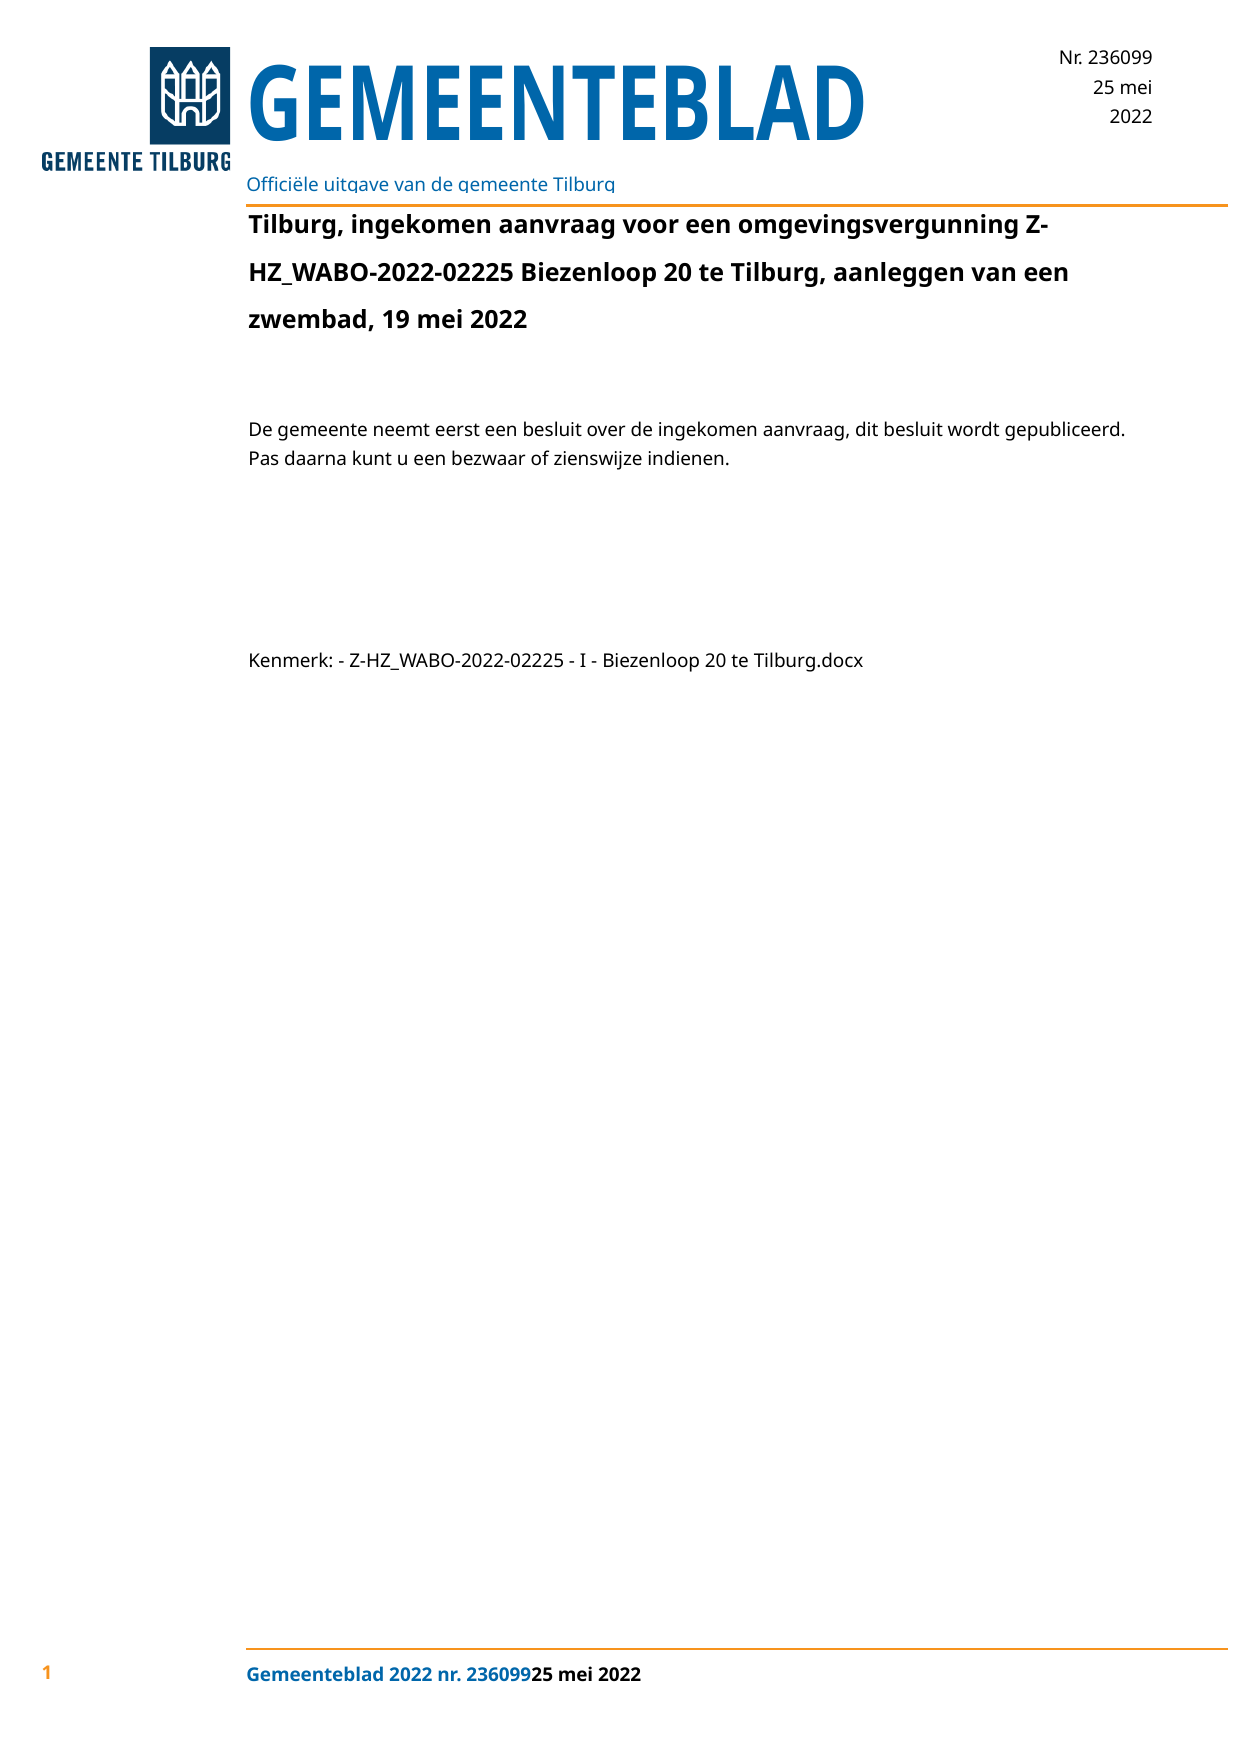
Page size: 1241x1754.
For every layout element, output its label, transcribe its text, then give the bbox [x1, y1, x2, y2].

text Tilburg, ingekomen aanvraag voor een omgevingsvergunning Z-HZ_WABO-2022-02225 Biezenloop 20 te Tilburg, aanleggen van een zwembad, 19 mei 2022 [248, 207, 1152, 336]
text Kenmerk: - Z-HZ_WABO-2022-02225 - I - Biezenloop 20 te Tilburg.docx [248, 647, 1152, 673]
picture [41, 47, 231, 172]
text De gemeente neemt eerst een besluit over de ingekomen aanvraag, dit besluit wordt gepubliceerd. Pas daarna kunt u een bezwaar of zienswijze indienen. [248, 416, 1152, 471]
